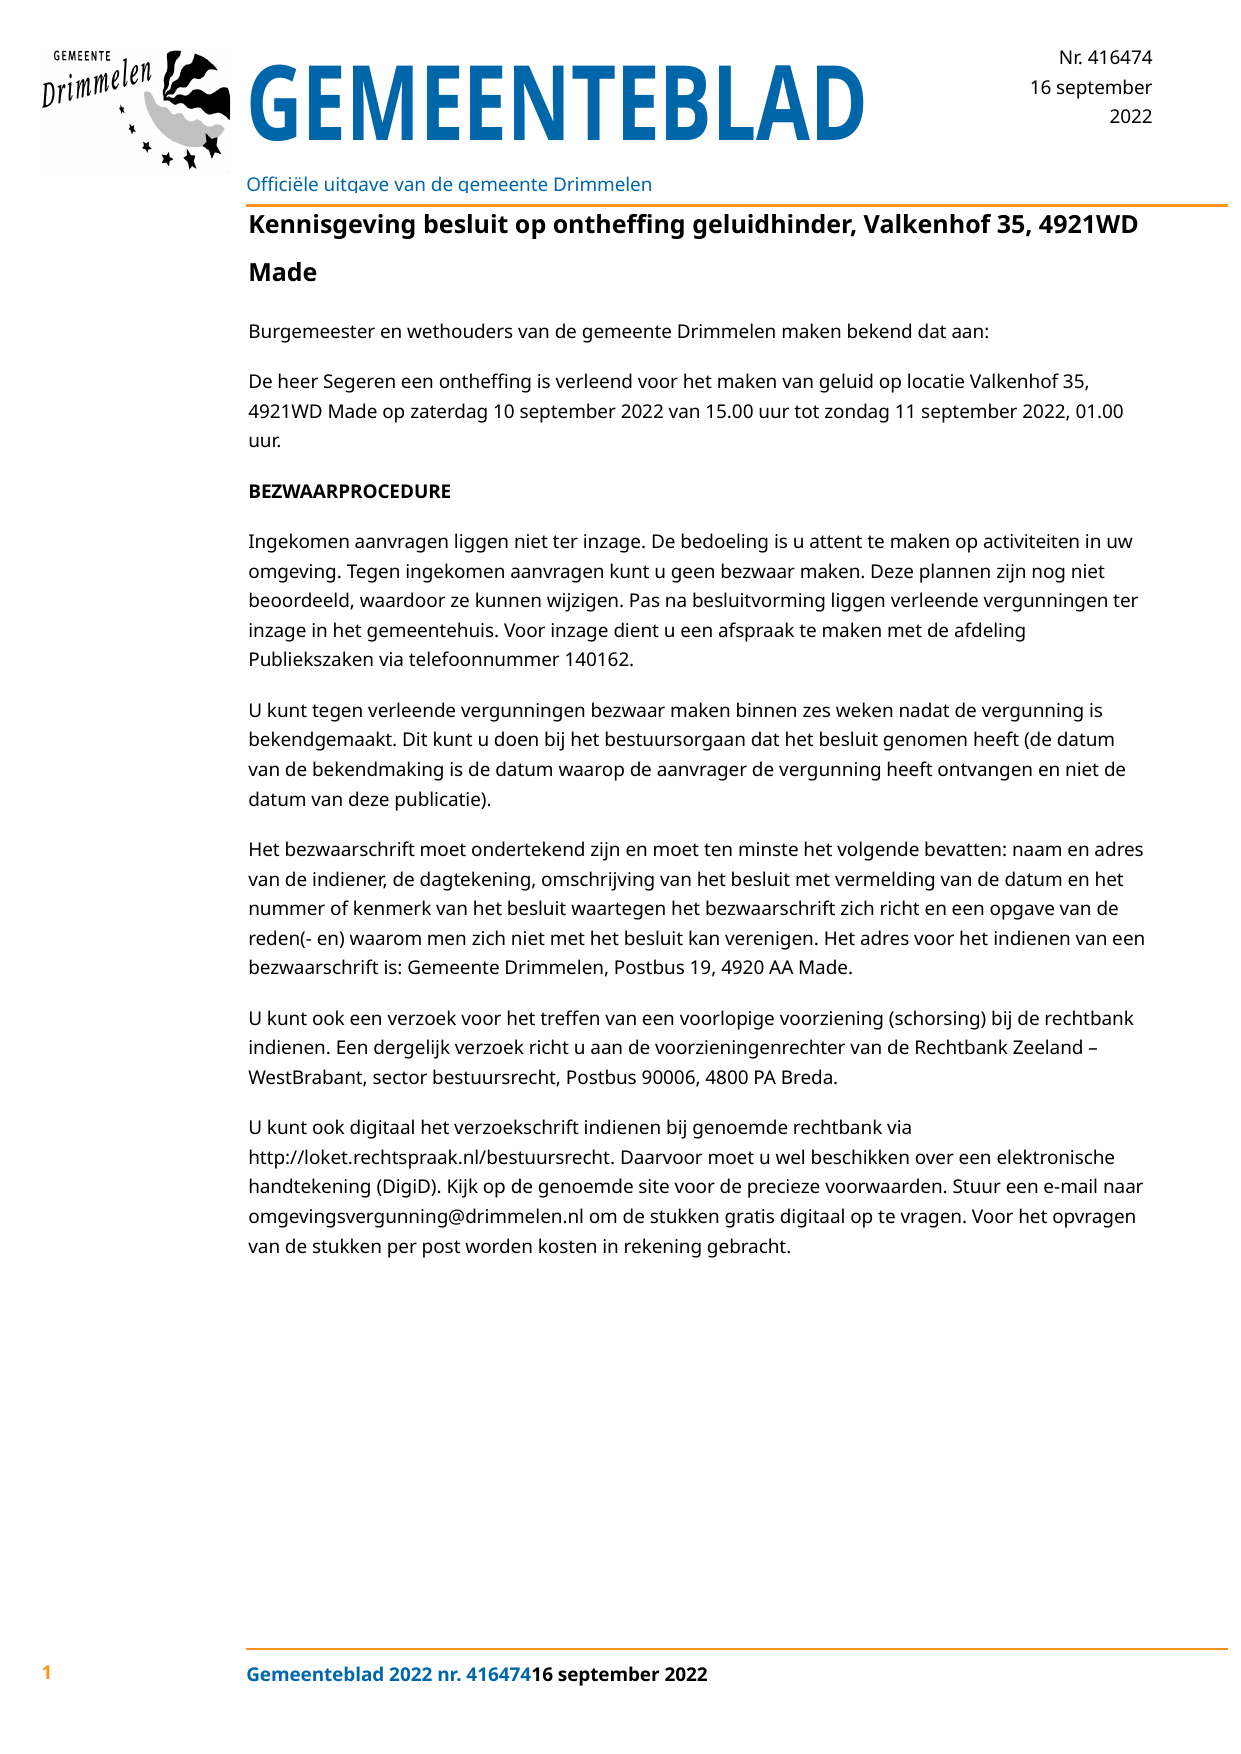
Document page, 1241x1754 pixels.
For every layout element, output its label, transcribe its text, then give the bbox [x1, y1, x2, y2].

text Burgemeester en wethouders van de gemeente Drimmelen maken bekend dat aan: [248, 318, 1152, 344]
text Ingekomen aanvragen liggen niet ter inzage. De bedoeling is u attent te maken op activiteiten in uw omgeving. Tegen ingekomen aanvragen kunt u geen bezwaar maken. Deze plannen zijn nog niet beoordeeld, waardoor ze kunnen wijzigen. Pas na besluitvorming liggen verleende vergunningen ter inzage in het gemeentehuis. Voor inzage dient u een afspraak te maken met de afdeling Publiekszaken via telefoonnummer 140162. [248, 528, 1152, 672]
text De heer Segeren een ontheffing is verleend voor het maken van geluid op locatie Valkenhof 35, 4921WD Made op zaterdag 10 september 2022 van 15.00 uur tot zondag 11 september 2022, 01.00 uur. [248, 368, 1152, 453]
text BEZWAARPROCEDURE [248, 478, 1152, 504]
text U kunt ook digitaal het verzoekschrift indienen bij genoemde rechtbank via http://loket.rechtspraak.nl/bestuursrecht. Daarvoor moet u wel beschikken over een elektronische handtekening (DigiD). Kijk op de genoemde site voor de precieze voorwaarden. Stuur een e-mail naar omgevingsvergunning@drimmelen.nl om de stukken gratis digitaal op te vragen. Voor het opvragen van de stukken per post worden kosten in rekening gebracht. [248, 1114, 1152, 1259]
picture [41, 47, 231, 172]
text Kennisgeving besluit op ontheffing geluidhinder, Valkenhof 35, 4921WD Made [248, 207, 1152, 288]
text Het bezwaarschrift moet ondertekend zijn en moet ten minste het volgende bevatten: naam en adres van de indiener, de dagtekening, omschrijving van het besluit met vermelding van de datum en het nummer of kenmerk van het besluit waartegen het bezwaarschrift zich richt en een opgave van de reden(- en) waarom men zich niet met het besluit kan verenigen. Het adres voor het indienen van een bezwaarschrift is: Gemeente Drimmelen, Postbus 19, 4920 AA Made. [248, 836, 1152, 980]
text U kunt tegen verleende vergunningen bezwaar maken binnen zes weken nadat de vergunning is bekendgemaakt. Dit kunt u doen bij het bestuursorgaan dat het besluit genomen heeft (de datum van de bekendmaking is de datum waarop de aanvrager de vergunning heeft ontvangen en niet de datum van deze publicatie). [248, 697, 1152, 812]
text U kunt ook een verzoek voor het treffen van een voorlopige voorziening (schorsing) bij de rechtbank indienen. Een dergelijk verzoek richt u aan de voorzieningenrechter van de Rechtbank Zeeland – WestBrabant, sector bestuursrecht, Postbus 90006, 4800 PA Breda. [248, 1005, 1152, 1090]
